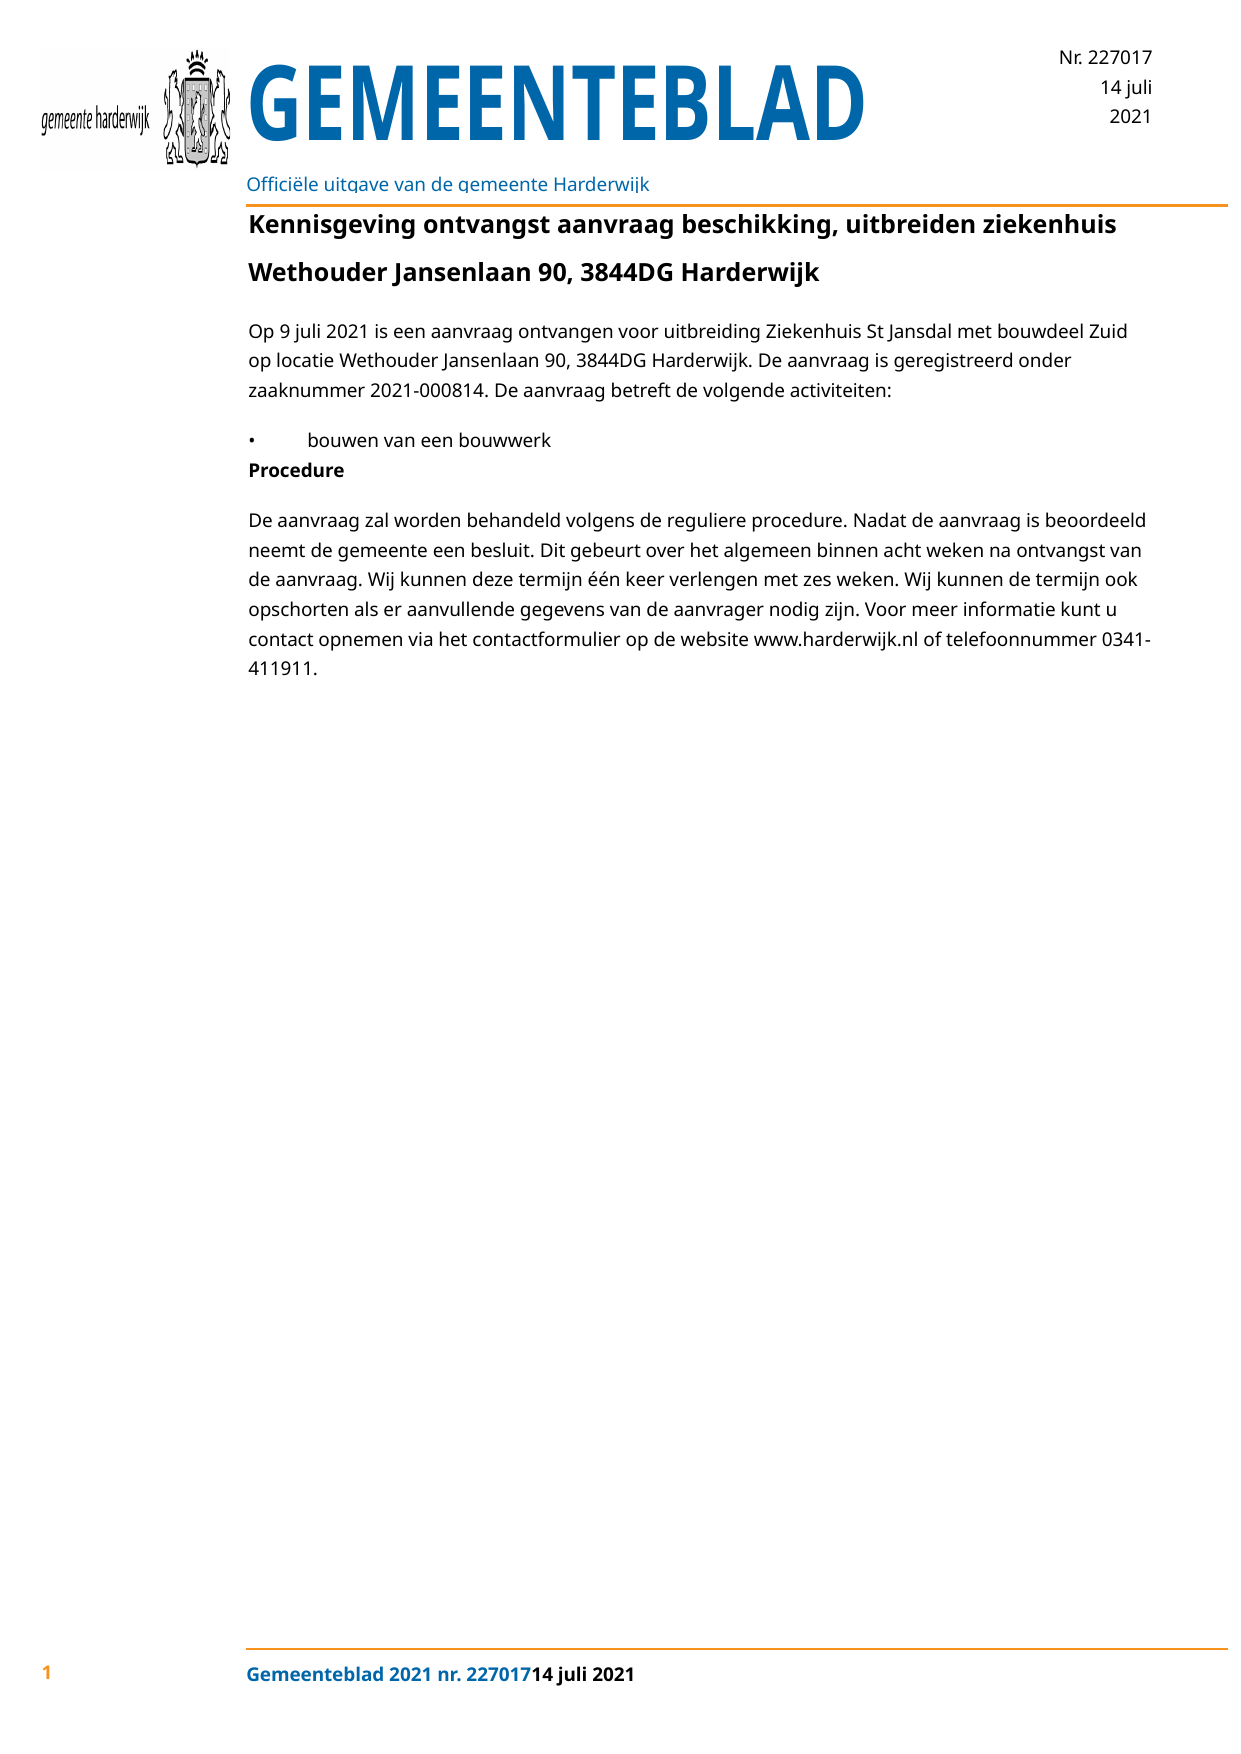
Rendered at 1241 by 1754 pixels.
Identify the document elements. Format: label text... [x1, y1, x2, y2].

list bouwen van een bouwwerk [248, 427, 1152, 453]
text Op 9 juli 2021 is een aanvraag ontvangen voor uitbreiding Ziekenhuis St Jansdal met bouwdeel Zuid op locatie Wethouder Jansenlaan 90, 3844DG Harderwijk. De aanvraag is geregistreerd onder zaaknummer 2021-000814. De aanvraag betreft de volgende activiteiten: [248, 318, 1152, 403]
text Kennisgeving ontvangst aanvraag beschikking, uitbreiden ziekenhuis Wethouder Jansenlaan 90, 3844DG Harderwijk [248, 207, 1152, 288]
text Procedure [248, 457, 1152, 483]
picture [41, 47, 231, 172]
text De aanvraag zal worden behandeld volgens de reguliere procedure. Nadat de aanvraag is beoordeeld neemt de gemeente een besluit. Dit gebeurt over het algemeen binnen acht weken na ontvangst van de aanvraag. Wij kunnen deze termijn één keer verlengen met zes weken. Wij kunnen de termijn ook opschorten als er aanvullende gegevens van de aanvrager nodig zijn. Voor meer informatie kunt u contact opnemen via het contactformulier op de website www.harderwijk.nl of telefoonnummer 0341-411911. [248, 507, 1152, 681]
